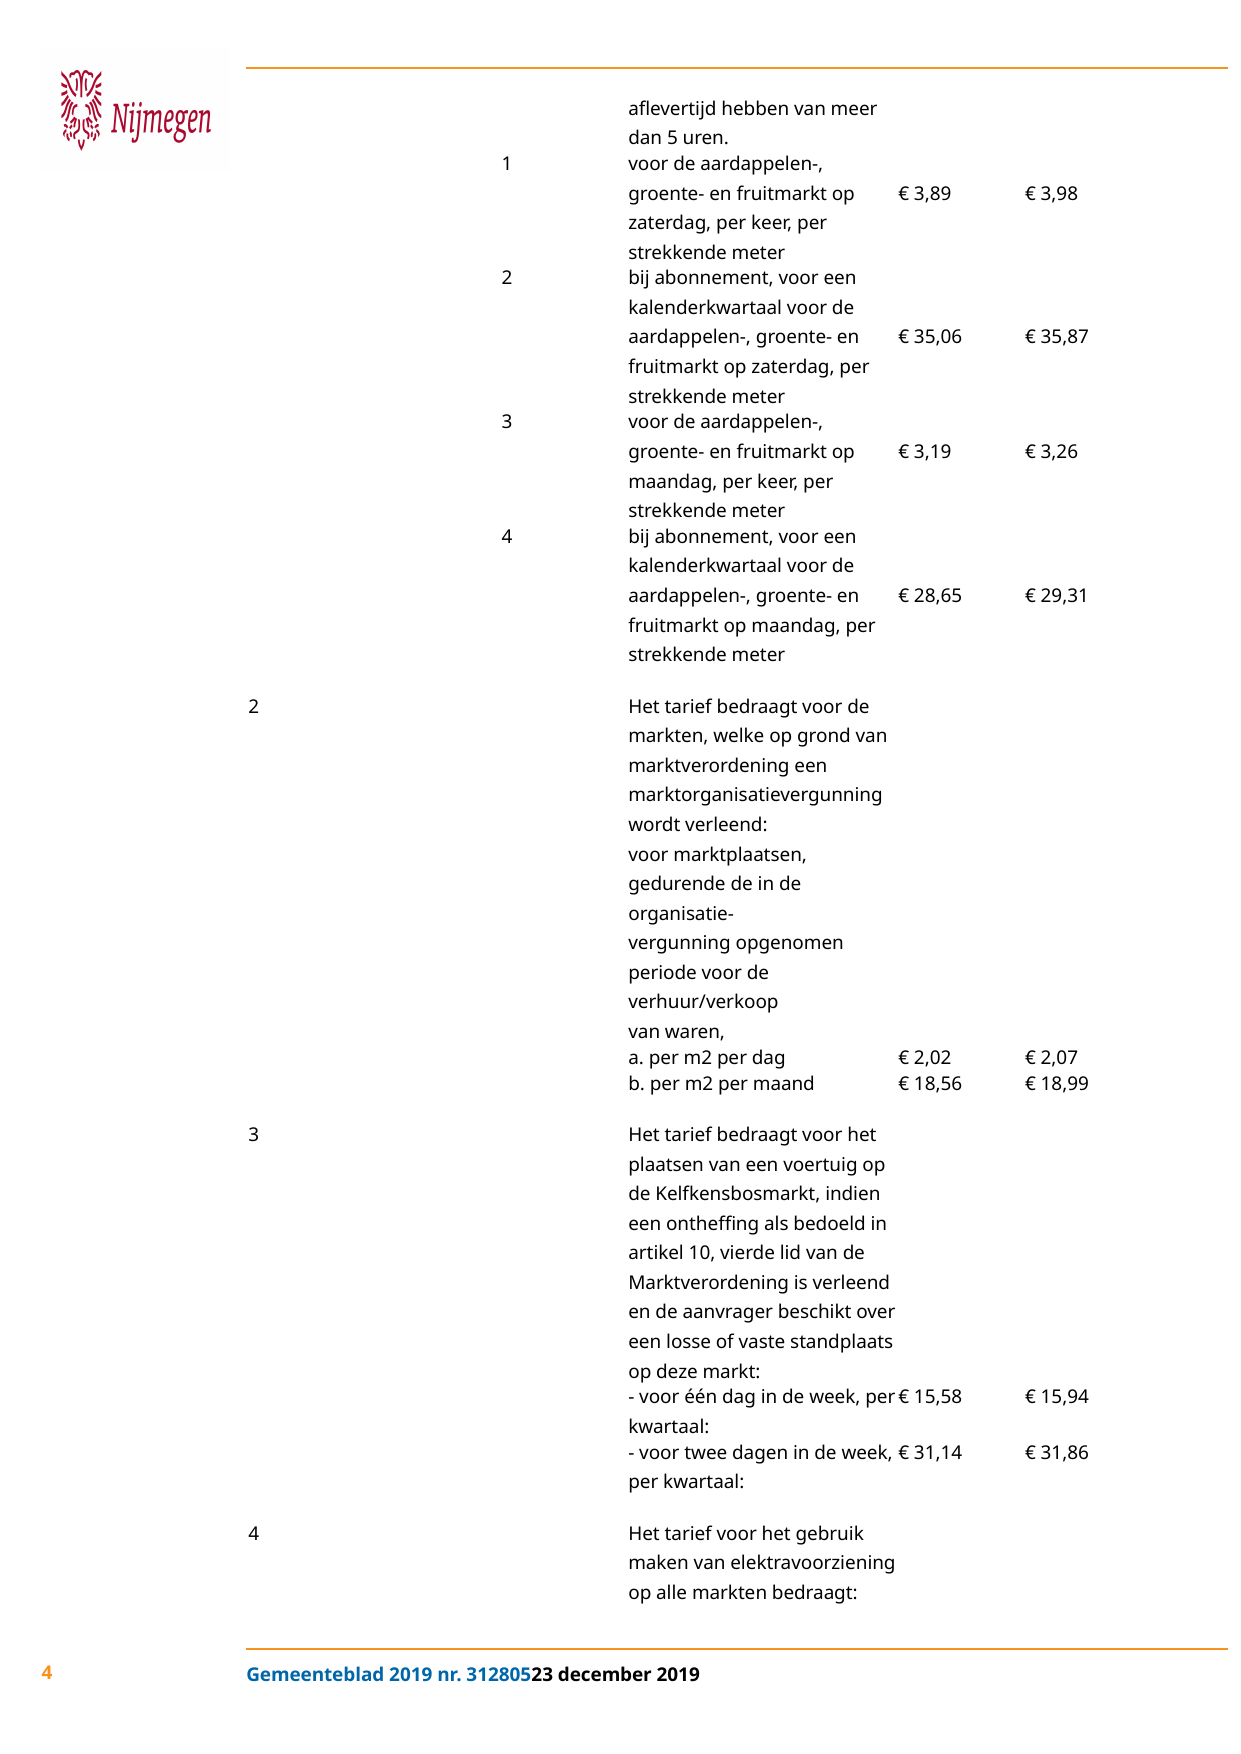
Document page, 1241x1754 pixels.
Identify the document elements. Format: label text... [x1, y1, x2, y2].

table_cell € 2,02 [898, 1044, 1025, 1070]
table_cell [248, 150, 375, 264]
table_cell [628, 1096, 898, 1121]
table_cell bij abonnement, voor een kalenderkwartaal voor de aardappelen-, groente- en fruitmarkt op zaterdag, per strekkende meter [628, 265, 898, 409]
table_cell € 28,65 [898, 523, 1025, 667]
table_cell [501, 95, 628, 150]
table_cell [375, 150, 501, 264]
table_cell € 3,89 [898, 150, 1025, 264]
table_cell [898, 95, 1025, 150]
table_cell [248, 667, 375, 693]
table_cell [501, 1070, 628, 1096]
table_cell € 35,87 [1025, 265, 1152, 409]
table_cell [248, 265, 375, 409]
picture [41, 47, 231, 172]
table_cell b. per m2 per maand [628, 1070, 898, 1096]
table_cell 3 [501, 409, 628, 523]
table_cell voor de aardappelen-, groente- en fruitmarkt op maandag, per keer, per strekkende meter [628, 409, 898, 523]
table_cell Het tarief bedraagt voor het plaatsen van een voertuig op de Kelfkensbosmarkt, indien een ontheffing als bedoeld in artikel 10, vierde lid van de Marktverordening is verleend en de aanvrager beschikt over een losse of vaste standplaats op deze markt: [628, 1121, 898, 1384]
table_cell [375, 1121, 501, 1384]
table_cell [375, 523, 501, 667]
table_cell [375, 265, 501, 409]
table_cell [898, 693, 1025, 1044]
table_cell [1025, 1494, 1152, 1520]
table_cell € 3,98 [1025, 150, 1152, 264]
table_cell [501, 1096, 628, 1121]
table_cell [501, 1439, 628, 1494]
table_cell [248, 409, 375, 523]
table_cell voor de aardappelen-, groente- en fruitmarkt op zaterdag, per keer, per strekkende meter [628, 150, 898, 264]
table_cell [375, 409, 501, 523]
table_cell [248, 1044, 375, 1070]
table_cell Het tarief bedraagt voor de markten, welke op grond van marktverordening een marktorganisatievergunning wordt verleend: voor marktplaatsen, gedurende de in de organisatie- vergunning opgenomen periode voor de verhuur/verkoop van waren, [628, 693, 898, 1044]
table_cell € 31,14 [898, 1439, 1025, 1494]
table_cell 4 [248, 1520, 375, 1605]
table_cell [375, 1384, 501, 1439]
table_cell [248, 95, 375, 150]
table_cell 2 [501, 265, 628, 409]
table_cell € 3,19 [898, 409, 1025, 523]
table_cell [375, 95, 501, 150]
table_cell Het tarief voor het gebruik maken van elektravoorziening op alle markten bedraagt: [628, 1520, 898, 1605]
table_cell 4 [501, 523, 628, 667]
table_cell [375, 1070, 501, 1096]
table_cell [501, 1121, 628, 1384]
table_cell bij abonnement, voor een kalenderkwartaal voor de aardappelen-, groente- en fruitmarkt op maandag, per strekkende meter [628, 523, 898, 667]
table_cell € 2,07 [1025, 1044, 1152, 1070]
table_cell [375, 1494, 501, 1520]
table_cell [1025, 95, 1152, 150]
table_cell [375, 693, 501, 1044]
table_cell [1025, 667, 1152, 693]
table_cell € 3,26 [1025, 409, 1152, 523]
table_cell [1025, 693, 1152, 1044]
table_cell [248, 1096, 375, 1121]
table_cell € 35,06 [898, 265, 1025, 409]
table_cell [1025, 1520, 1152, 1605]
table_cell [898, 1520, 1025, 1605]
table_cell [501, 1384, 628, 1439]
table_cell € 15,94 [1025, 1384, 1152, 1439]
table_cell € 15,58 [898, 1384, 1025, 1439]
table_cell - voor één dag in de week, per kwartaal: [628, 1384, 898, 1439]
table_cell [501, 1494, 628, 1520]
table_cell [248, 1070, 375, 1096]
table_cell [898, 1096, 1025, 1121]
table_cell [898, 667, 1025, 693]
table_cell [375, 1520, 501, 1605]
table_cell [375, 667, 501, 693]
table_cell [375, 1096, 501, 1121]
table_cell [1025, 1121, 1152, 1384]
table_cell a. per m2 per dag [628, 1044, 898, 1070]
table_cell [898, 1121, 1025, 1384]
table_cell [248, 523, 375, 667]
table_cell 1 [501, 150, 628, 264]
table_cell [501, 1044, 628, 1070]
table_cell € 18,56 [898, 1070, 1025, 1096]
table_cell [375, 1044, 501, 1070]
table_cell [898, 1494, 1025, 1520]
table_cell [628, 667, 898, 693]
table_cell [1025, 1096, 1152, 1121]
table_cell [501, 1520, 628, 1605]
table_cell - voor twee dagen in de week, per kwartaal: [628, 1439, 898, 1494]
table_cell 3 [248, 1121, 375, 1384]
table_cell € 29,31 [1025, 523, 1152, 667]
table_cell € 18,99 [1025, 1070, 1152, 1096]
table_cell [375, 1439, 501, 1494]
table_cell [248, 1494, 375, 1520]
table_cell [248, 1384, 375, 1439]
table_cell [248, 1439, 375, 1494]
table_cell 2 [248, 693, 375, 1044]
table_cell € 31,86 [1025, 1439, 1152, 1494]
table_cell [501, 667, 628, 693]
table_cell [501, 693, 628, 1044]
table_cell [628, 1494, 898, 1520]
table_cell aflevertijd hebben van meer dan 5 uren. [628, 95, 898, 150]
